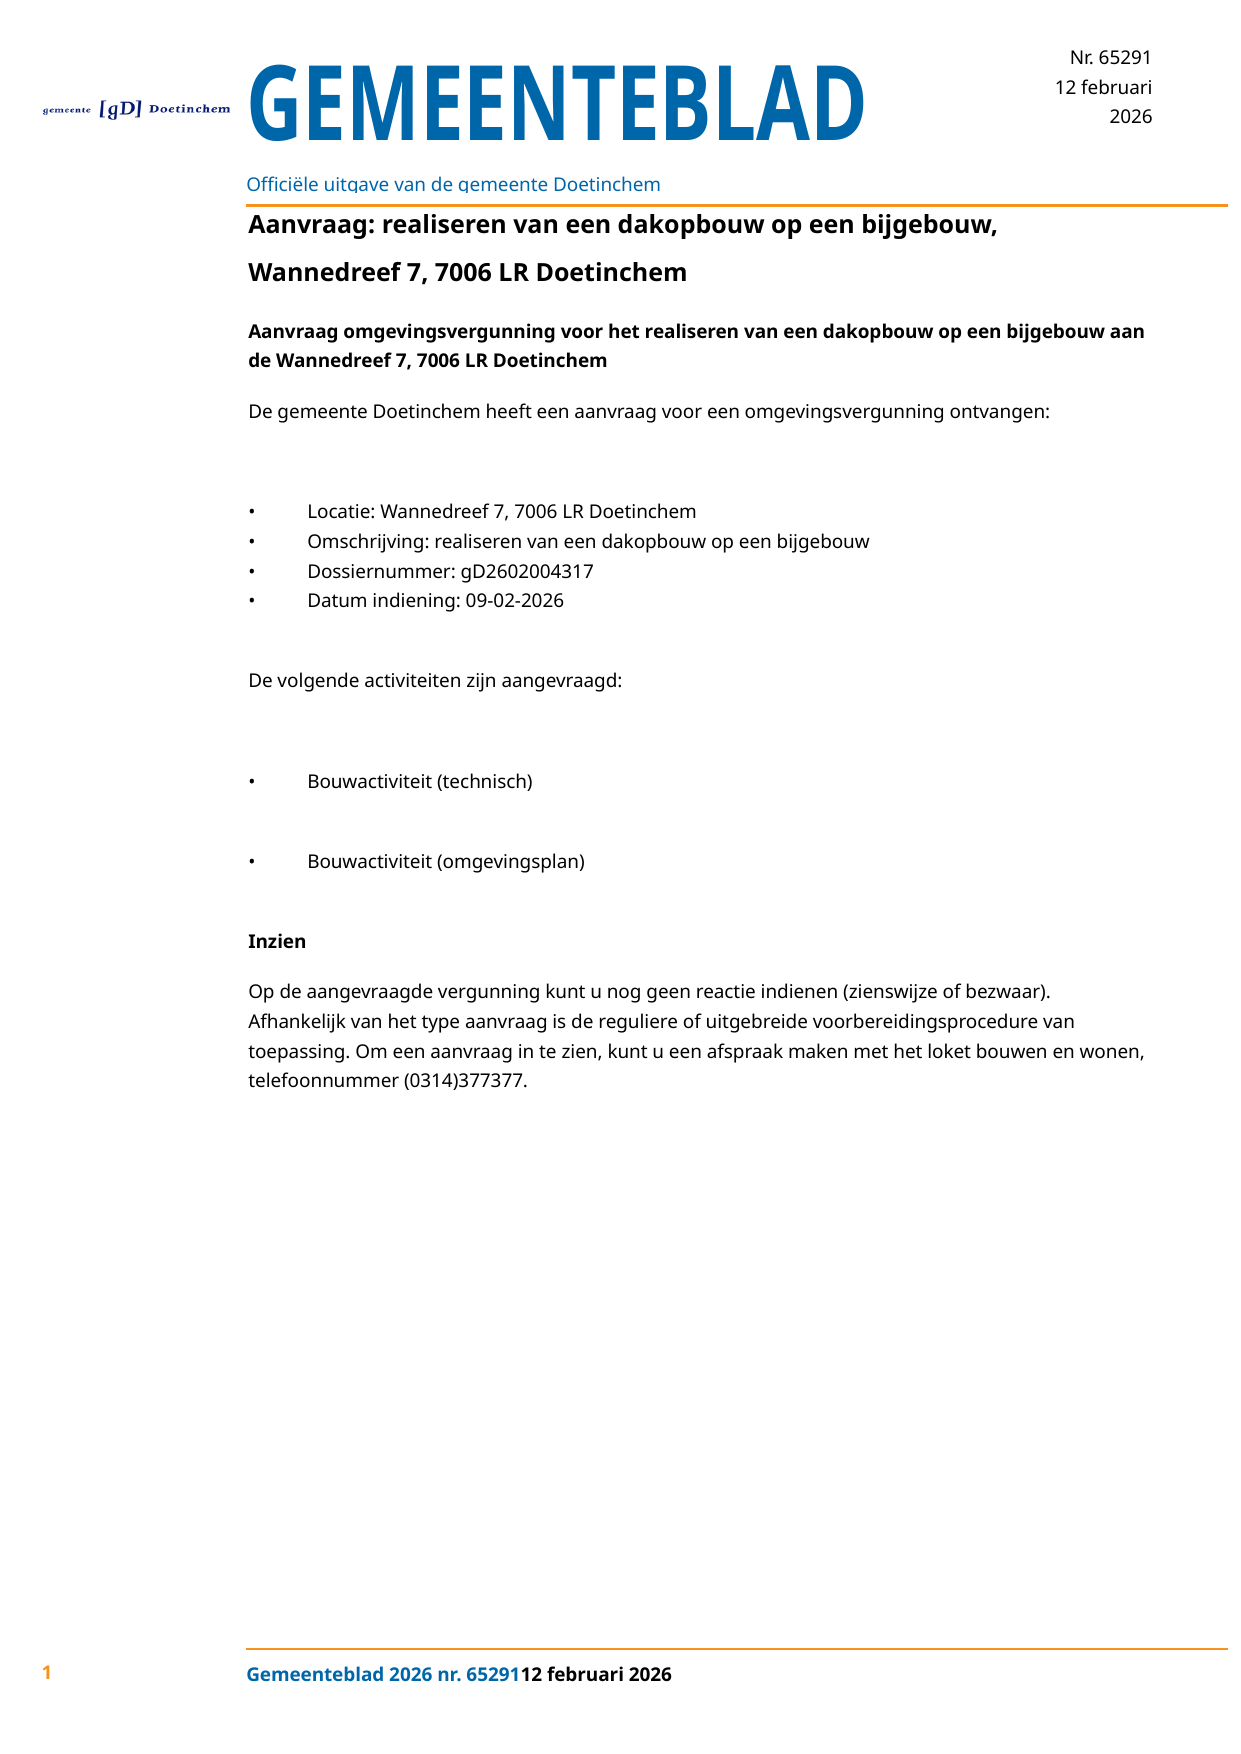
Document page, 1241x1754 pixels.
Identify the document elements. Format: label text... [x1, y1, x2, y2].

text Aanvraag: realiseren van een dakopbouw op een bijgebouw, Wannedreef 7, 7006 LR Doetinchem [248, 207, 1152, 288]
text De volgende activiteiten zijn aangevraagd: [248, 667, 1152, 693]
list Datum indiening: 09-02-2026 [248, 587, 1152, 613]
list Bouwactiviteit (omgevingsplan) [248, 848, 1152, 874]
text De gemeente Doetinchem heeft een aanvraag voor een omgevingsvergunning ontvangen: [248, 398, 1152, 424]
text Inzien [248, 928, 1152, 954]
list Omschrijving: realiseren van een dakopbouw op een bijgebouw [248, 528, 1152, 554]
list Dossiernummer: gD2602004317 [248, 558, 1152, 584]
text Aanvraag omgevingsvergunning voor het realiseren van een dakopbouw op een bijgebouw aan de Wannedreef 7, 7006 LR Doetinchem [248, 318, 1152, 373]
list Bouwactiviteit (technisch) [248, 768, 1152, 794]
list Locatie: Wannedreef 7, 7006 LR Doetinchem [248, 499, 1152, 524]
picture [41, 47, 231, 172]
text Op de aangevraagde vergunning kunt u nog geen reactie indienen (zienswijze of bezwaar). Afhankelijk van het type aanvraag is de reguliere of uitgebreide voorbereidingsprocedure van toepassing. Om een aanvraag in te zien, kunt u een afspraak maken met het loket bouwen en wonen, telefoonnummer (0314)377377. [248, 979, 1152, 1093]
